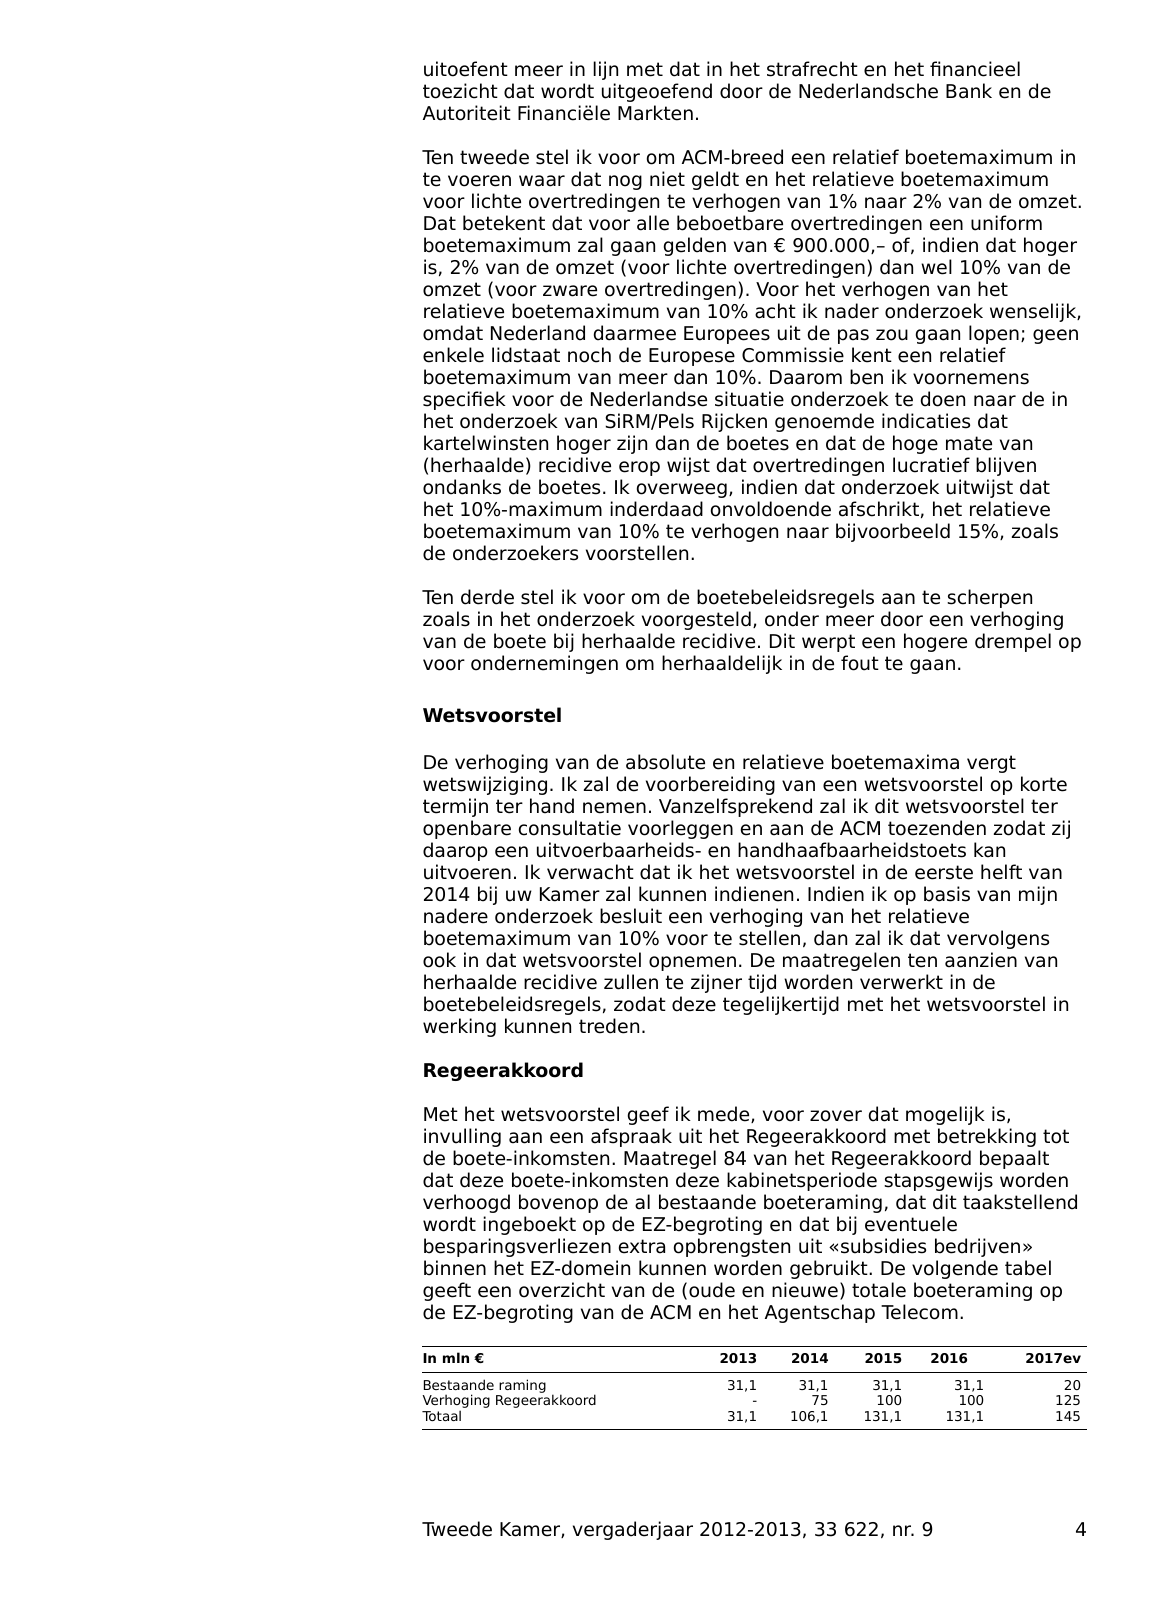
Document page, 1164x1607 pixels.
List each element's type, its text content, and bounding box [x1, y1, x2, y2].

table_cell 31,1 [691, 1373, 763, 1393]
table_header 2015 [834, 1347, 908, 1372]
table_cell 20 [990, 1373, 1087, 1393]
table_cell 100 [834, 1393, 908, 1409]
table_cell 31,1 [691, 1409, 763, 1429]
table_cell 131,1 [908, 1409, 990, 1429]
text uitoefent meer in lijn met dat in het strafrecht en het financieel toezicht dat wordt uitgeoefend door de Nederlandsche Bank en de Autoriteit Financiële Markten. [422, 59, 1087, 125]
table_cell - [691, 1393, 763, 1409]
table_cell 125 [990, 1393, 1087, 1409]
table_header 2014 [763, 1347, 834, 1372]
table_cell 31,1 [834, 1373, 908, 1393]
subtitle Regeerakkoord [422, 1060, 1087, 1082]
table_cell Verhoging Regeerakkoord [422, 1393, 691, 1409]
table_cell 75 [763, 1393, 834, 1409]
table_cell Totaal [422, 1409, 691, 1429]
table_cell Bestaande raming [422, 1373, 691, 1393]
text Ten tweede stel ik voor om ACM-breed een relatief boetemaximum in te voeren waar dat nog niet geldt en het relatieve boetemaximum voor lichte overtredingen te verhogen van 1% naar 2% van de omzet. Dat betekent dat voor alle beboetbare overtredingen een uniform boetemaximum zal gaan gelden van € 900.000,– of, indien dat hoger is, 2% van de omzet (voor lichte overtredingen) dan wel 10% van de omzet (voor zware overtredingen). Voor het verhogen van het relatieve boetemaximum van 10% acht ik nader onderzoek wenselijk, omdat Nederland daarmee Europees uit de pas zou gaan lopen; geen enkele lidstaat noch de Europese Commissie kent een relatief boetemaximum van meer dan 10%. Daarom ben ik voornemens specifiek voor de Nederlandse situatie onderzoek te doen naar de in het onderzoek van SiRM/Pels Rijcken genoemde indicaties dat kartelwinsten hoger zijn dan de boetes en dat de hoge mate van (herhaalde) recidive erop wijst dat overtredingen lucratief blijven ondanks de boetes. Ik overweeg, indien dat onderzoek uitwijst dat het 10%-maximum inderdaad onvoldoende afschrikt, het relatieve boetemaximum van 10% te verhogen naar bijvoorbeeld 15%, zoals de onderzoekers voorstellen. [422, 147, 1087, 565]
text Ten derde stel ik voor om de boetebeleidsregels aan te scherpen zoals in het onderzoek voorgesteld, onder meer door een verhoging van de boete bij herhaalde recidive. Dit werpt een hogere drempel op voor ondernemingen om herhaaldelijk in de fout te gaan. [422, 587, 1087, 675]
table_header In mln € [422, 1347, 691, 1372]
text De verhoging van de absolute en relatieve boetemaxima vergt wetswijziging. Ik zal de voorbereiding van een wetsvoorstel op korte termijn ter hand nemen. Vanzelfsprekend zal ik dit wetsvoorstel ter openbare consultatie voorleggen en aan de ACM toezenden zodat zij daarop een uitvoerbaarheids- en handhaafbaarheidstoets kan uitvoeren. Ik verwacht dat ik het wetsvoorstel in de eerste helft van 2014 bij uw Kamer zal kunnen indienen. Indien ik op basis van mijn nadere onderzoek besluit een verhoging van het relatieve boetemaximum van 10% voor te stellen, dan zal ik dat vervolgens ook in dat wetsvoorstel opnemen. De maatregelen ten aanzien van herhaalde recidive zullen te zijner tijd worden verwerkt in de boetebeleidsregels, zodat deze tegelijkertijd met het wetsvoorstel in werking kunnen treden. [422, 752, 1087, 1038]
table_header 2013 [691, 1347, 763, 1372]
table_cell 100 [908, 1393, 990, 1409]
subtitle Wetsvoorstel [422, 705, 1087, 727]
text Met het wetsvoorstel geef ik mede, voor zover dat mogelijk is, invulling aan een afspraak uit het Regeerakkoord met betrekking tot de boete-inkomsten. Maatregel 84 van het Regeerakkoord bepaalt dat deze boete-inkomsten deze kabinetsperiode stapsgewijs worden verhoogd bovenop de al bestaande boeteraming, dat dit taakstellend wordt ingeboekt op de EZ-begroting en dat bij eventuele besparingsverliezen extra opbrengsten uit «subsidies bedrijven» binnen het EZ-domein kunnen worden gebruikt. De volgende tabel geeft een overzicht van de (oude en nieuwe) totale boeteraming op de EZ-begroting van de ACM en het Agentschap Telecom. [422, 1104, 1087, 1324]
table_header 2017ev [990, 1347, 1087, 1372]
table_cell 131,1 [834, 1409, 908, 1429]
table_cell 31,1 [763, 1373, 834, 1393]
table_cell 106,1 [763, 1409, 834, 1429]
table_cell 31,1 [908, 1373, 990, 1393]
table_cell 145 [990, 1409, 1087, 1429]
table_header 2016 [908, 1347, 990, 1372]
